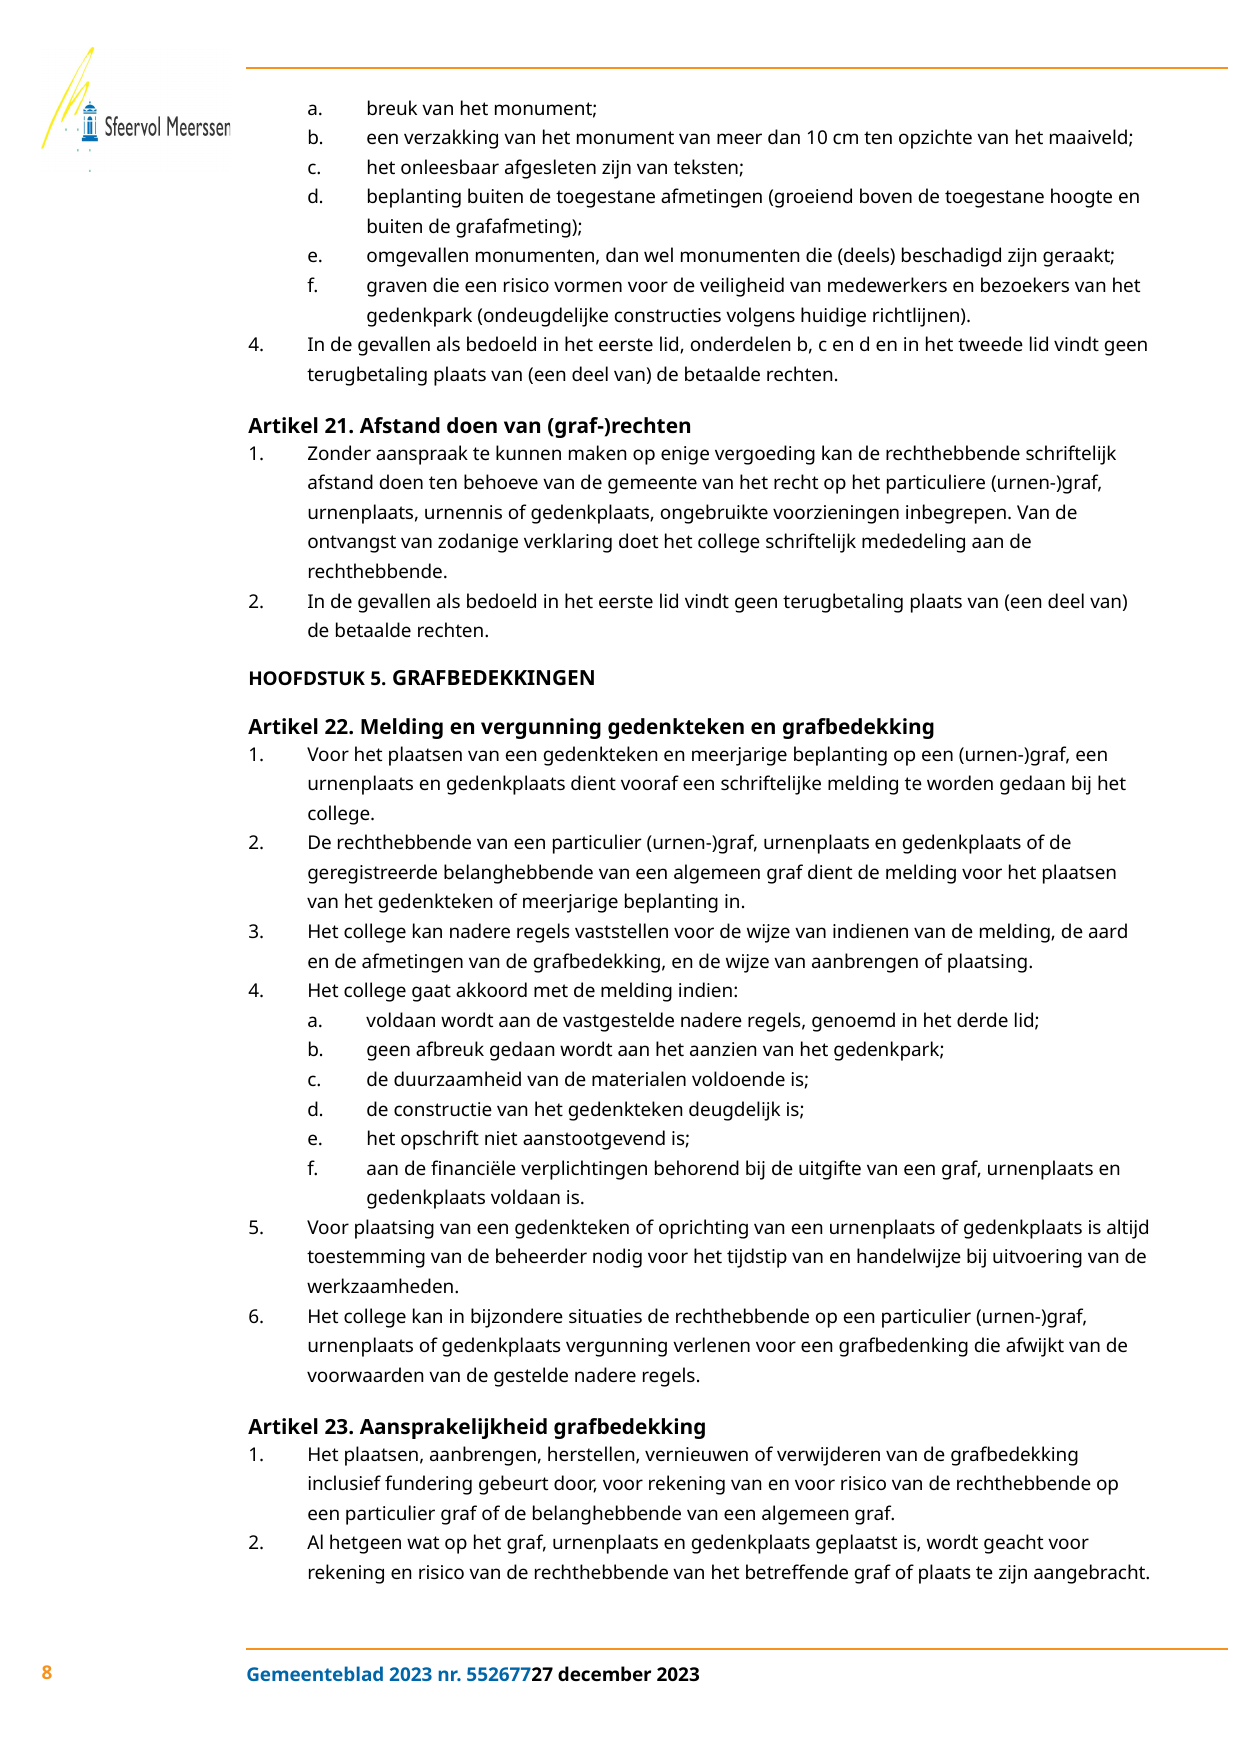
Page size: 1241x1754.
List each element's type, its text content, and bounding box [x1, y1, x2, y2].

list In de gevallen als bedoeld in het eerste lid vindt geen terugbetaling plaats van (een deel van) de betaalde rechten. [248, 588, 1152, 643]
list breuk van het monument; [307, 95, 1152, 121]
list Voor plaatsing van een gedenkteken of oprichting van een urnenplaats of gedenkplaats is altijd toestemming van de beheerder nodig voor het tijdstip van en handelwijze bij uitvoering van de werkzaamheden. [248, 1214, 1152, 1299]
list Zonder aanspraak te kunnen maken op enige vergoeding kan de rechthebbende schriftelijk afstand doen ten behoeve van de gemeente van het recht op het particuliere (urnen-)graf, urnenplaats, urnennis of gedenkplaats, ongebruikte voorzieningen inbegrepen. Van de ontvangst van zodanige verklaring doet het college schriftelijk mededeling aan de rechthebbende. [248, 440, 1152, 584]
text Artikel 21. Afstand doen van (graf-)rechten [248, 411, 1152, 440]
list geen afbreuk gedaan wordt aan het aanzien van het gedenkpark; [307, 1037, 1152, 1062]
text Artikel 22. Melding en vergunning gedenkteken en grafbedekking [248, 712, 1152, 741]
list Het college kan nadere regels vaststellen voor de wijze van indienen van de melding, de aard en de afmetingen van de grafbedekking, en de wijze van aanbrengen of plaatsing. [248, 918, 1152, 973]
list de constructie van het gedenkteken deugdelijk is; [307, 1096, 1152, 1121]
picture [41, 47, 231, 172]
list het opschrift niet aanstootgevend is; [307, 1125, 1152, 1151]
list beplanting buiten de toegestane afmetingen (groeiend boven de toegestane hoogte en buiten de grafafmeting); [307, 183, 1152, 239]
list een verzakking van het monument van meer dan 10 cm ten opzichte van het maaiveld; [307, 124, 1152, 150]
list omgevallen monumenten, dan wel monumenten die (deels) beschadigd zijn geraakt; [307, 243, 1152, 268]
text Artikel 23. Aansprakelijkheid grafbedekking [248, 1412, 1152, 1441]
list De rechthebbende van een particulier (urnen-)graf, urnenplaats en gedenkplaats of de geregistreerde belanghebbende van een algemeen graf dient de melding voor het plaatsen van het gedenkteken of meerjarige beplanting in. [248, 829, 1152, 914]
list Al hetgeen wat op het graf, urnenplaats en gedenkplaats geplaatst is, wordt geacht voor rekening en risico van de rechthebbende van het betreffende graf of plaats te zijn aangebracht. [248, 1529, 1152, 1585]
list voldaan wordt aan de vastgestelde nadere regels, genoemd in het derde lid; [307, 1007, 1152, 1033]
list het onleesbaar afgesleten zijn van teksten; [307, 154, 1152, 180]
list Voor het plaatsen van een gedenkteken en meerjarige beplanting op een (urnen-)graf, een urnenplaats en gedenkplaats dient vooraf een schriftelijke melding te worden gedaan bij het college. [248, 741, 1152, 826]
list Het college gaat akkoord met de melding indien: [248, 977, 1152, 1003]
text HOOFDSTUK 5. GRAFBEDEKKINGEN [248, 663, 1152, 691]
list In de gevallen als bedoeld in het eerste lid, onderdelen b, c en d en in het tweede lid vindt geen terugbetaling plaats van (een deel van) de betaalde rechten. [248, 331, 1152, 387]
list Het college kan in bijzondere situaties de rechthebbende op een particulier (urnen-)graf, urnenplaats of gedenkplaats vergunning verlenen voor een grafbedenking die afwijkt van de voorwaarden van de gestelde nadere regels. [248, 1303, 1152, 1388]
list de duurzaamheid van de materialen voldoende is; [307, 1066, 1152, 1092]
list Het plaatsen, aanbrengen, herstellen, vernieuwen of verwijderen van de grafbedekking inclusief fundering gebeurt door, voor rekening van en voor risico van de rechthebbende op een particulier graf of de belanghebbende van een algemeen graf. [248, 1441, 1152, 1526]
list graven die een risico vormen voor de veiligheid van medewerkers en bezoekers van het gedenkpark (ondeugdelijke constructies volgens huidige richtlijnen). [307, 272, 1152, 328]
list aan de financiële verplichtingen behorend bij de uitgifte van een graf, urnenplaats en gedenkplaats voldaan is. [307, 1155, 1152, 1210]
